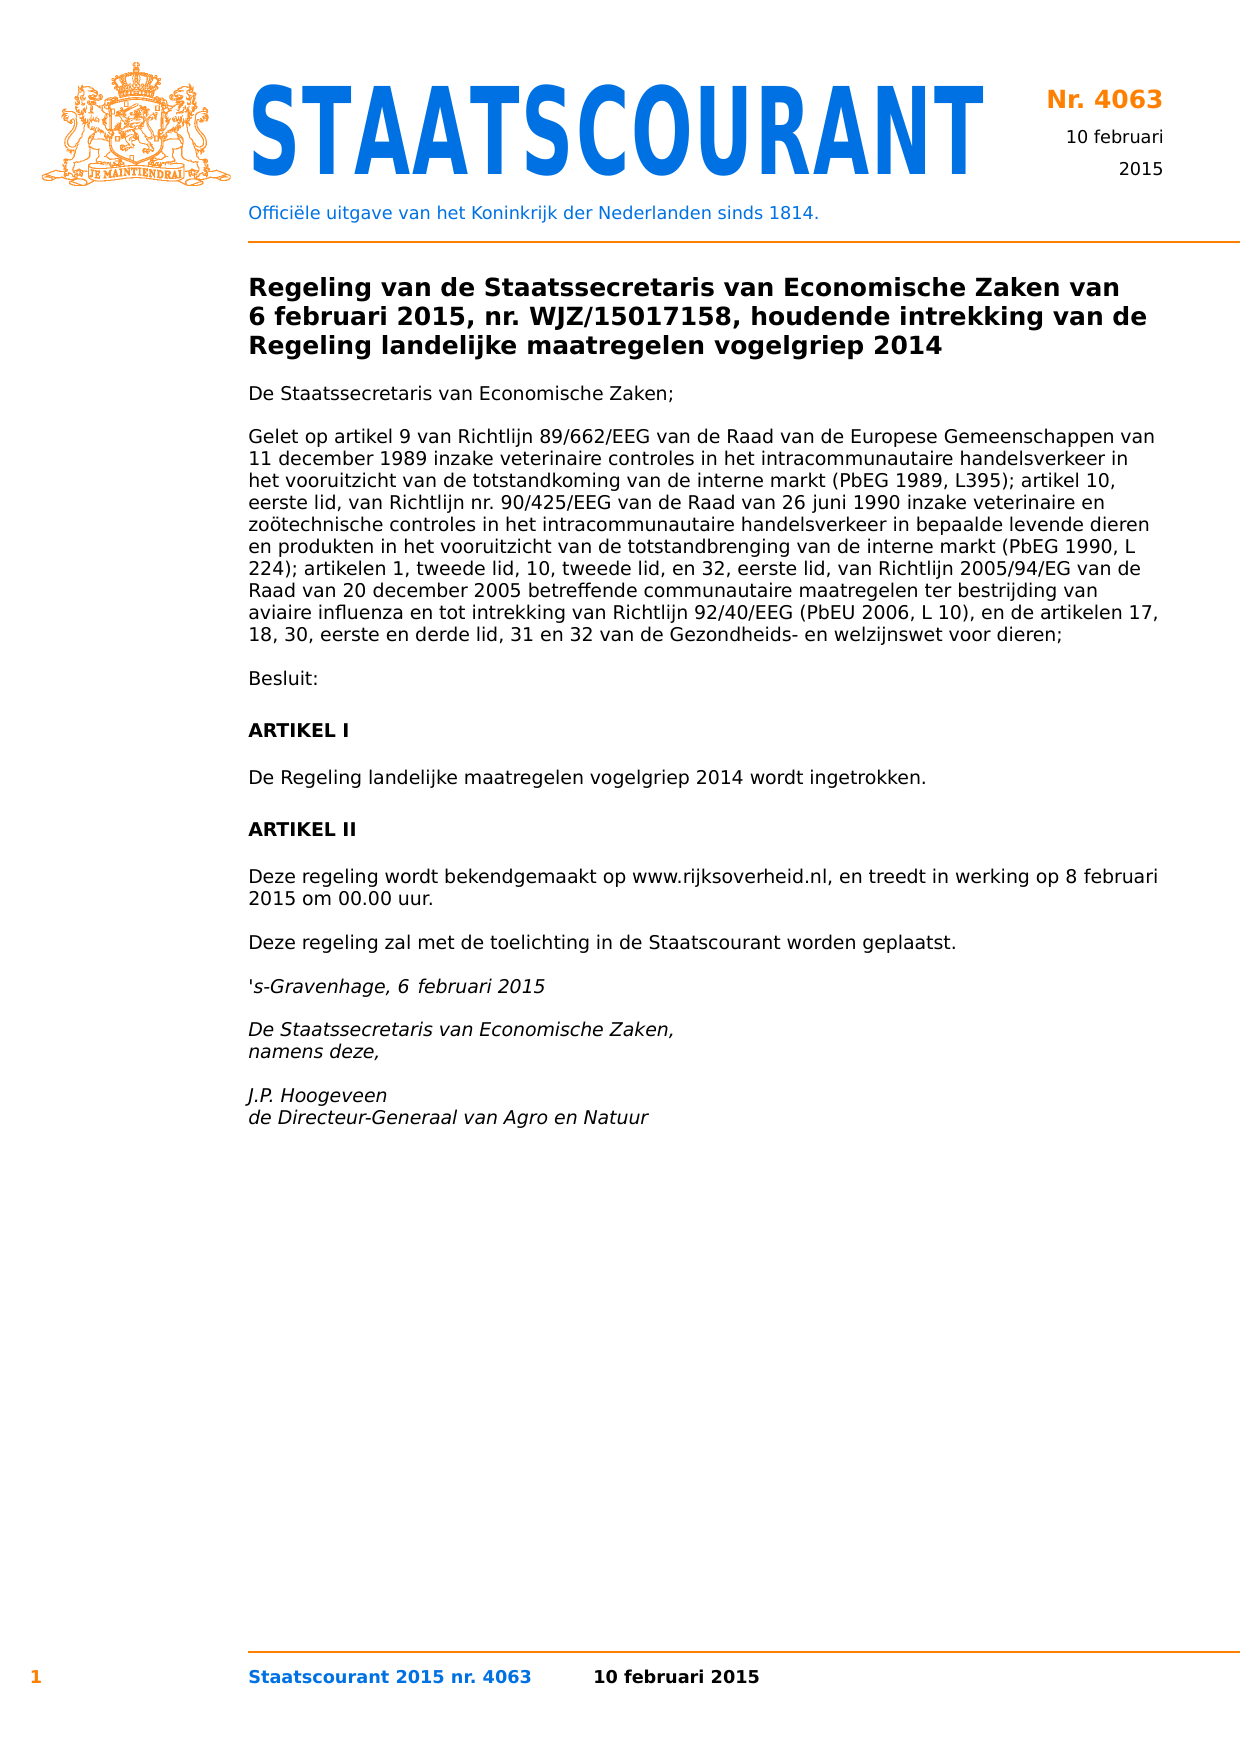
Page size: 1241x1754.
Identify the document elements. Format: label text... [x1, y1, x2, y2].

subtitle ARTIKEL II [248, 819, 1163, 841]
table_cell 10 februari [998, 121, 1240, 153]
text 's-Gravenhage, 6 februari 2015 [248, 976, 1163, 997]
text Deze regeling wordt bekendgemaakt op www.rijksoverheid.nl, en treedt in werking op 8 februari 2015 om 00.00 uur. [248, 866, 1163, 910]
table_header [25, 62, 248, 241]
text Deze regeling zal met de toelichting in de Staatscourant worden geplaatst. [248, 932, 1163, 954]
subtitle ARTIKEL I [248, 720, 1163, 742]
table_header Nr. 4063 [998, 62, 1240, 121]
text De Staatssecretaris van Economische Zaken, namens deze, J.P. Hoogeveen de Directeur-Generaal van Agro en Natuur [248, 1019, 1163, 1129]
table_cell Officiële uitgave van het Koninkrijk der Nederlanden sinds 1814. [248, 203, 1240, 241]
text De Regeling landelijke maatregelen vogelgriep 2014 wordt ingetrokken. [248, 767, 1163, 789]
table_cell 2015 [998, 153, 1240, 203]
table_header STAATSCOURANT [248, 62, 998, 203]
text De Staatssecretaris van Economische Zaken; [248, 382, 1163, 404]
subtitle Regeling van de Staatssecretaris van Economische Zaken van 6 februari 2015, nr. WJZ/15017158, houdende intrekking van de Regeling landelijke maatregelen vogelgriep 2014 [248, 273, 1163, 361]
text Besluit: [248, 668, 1163, 690]
text Gelet op artikel 9 van Richtlijn 89/662/EEG van de Raad van de Europese Gemeenschappen van 11 december 1989 inzake veterinaire controles in het intracommunautaire handelsverkeer in het vooruitzicht van de totstandkoming van de interne markt (PbEG 1989, L395); artikel 10, eerste lid, van Richtlijn nr. 90/425/EEG van de Raad van 26 juni 1990 inzake veterinaire en zoötechnische controles in het intracommunautaire handelsverkeer in bepaalde levende dieren en produkten in het vooruitzicht van de totstandbrenging van de interne markt (PbEG 1990, L 224); artikelen 1, tweede lid, 10, tweede lid, en 32, eerste lid, van Richtlijn 2005/94/EG van de Raad van 20 december 2005 betreffende communautaire maatregelen ter bestrijding van aviaire influenza en tot intrekking van Richtlijn 92/40/EEG (PbEU 2006, L 10), en de artikelen 17, 18, 30, eerste en derde lid, 31 en 32 van de Gezondheids- en welzijnswet voor dieren; [248, 426, 1163, 646]
picture [41, 62, 231, 186]
